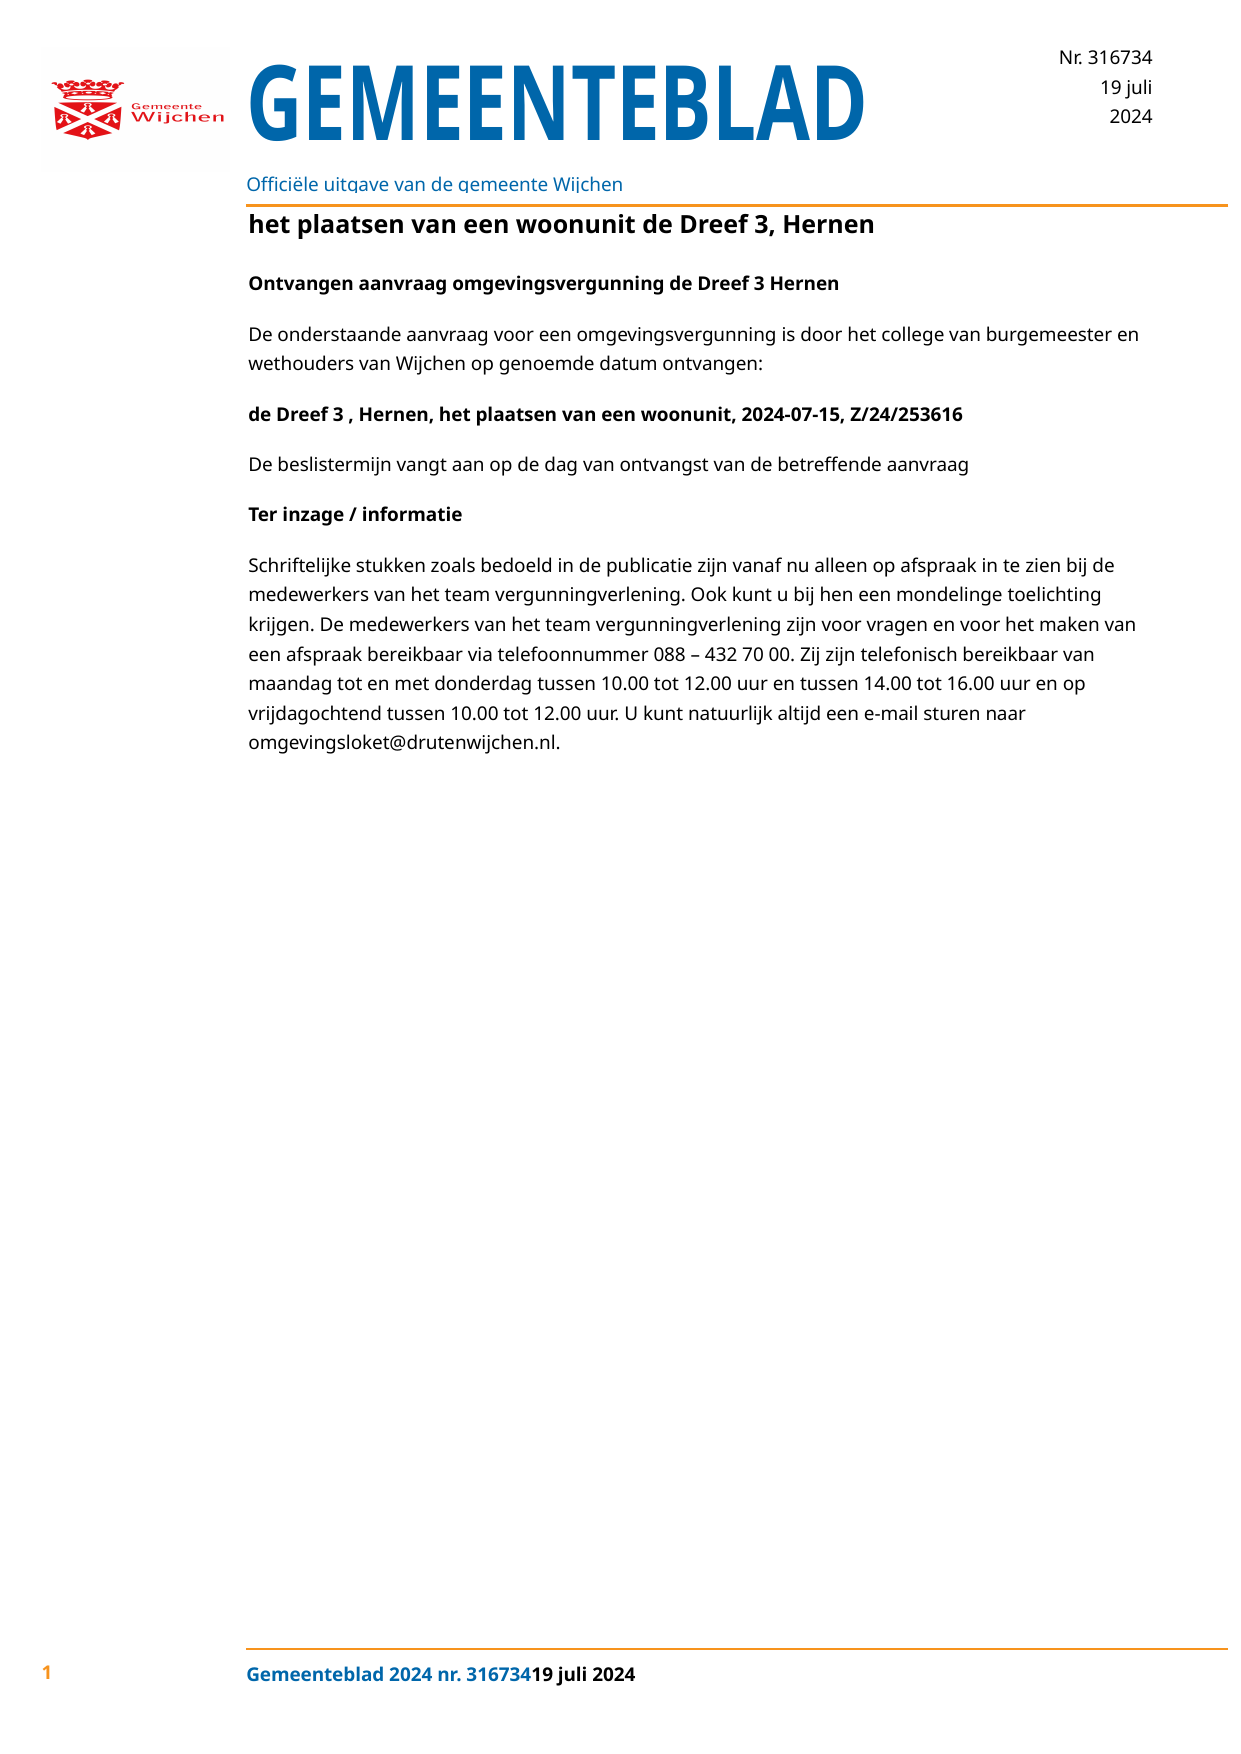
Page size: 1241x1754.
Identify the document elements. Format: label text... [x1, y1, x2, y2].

text De onderstaande aanvraag voor een omgevingsvergunning is door het college van burgemeester en wethouders van Wijchen op genoemde datum ontvangen: [248, 321, 1152, 376]
text Ter inzage / informatie [248, 502, 1152, 527]
text De beslistermijn vangt aan op de dag van ontvangst van de betreffende aanvraag [248, 451, 1152, 477]
picture [41, 47, 231, 172]
text de Dreef 3 , Hernen, het plaatsen van een woonunit, 2024-07-15, Z/24/253616 [248, 401, 1152, 426]
text het plaatsen van een woonunit de Dreef 3, Hernen [248, 207, 1152, 241]
text Schriftelijke stukken zoals bedoeld in de publicatie zijn vanaf nu alleen op afspraak in te zien bij de medewerkers van het team vergunningverlening. Ook kunt u bij hen een mondelinge toelichting krijgen. De medewerkers van het team vergunningverlening zijn voor vragen en voor het maken van een afspraak bereikbaar via telefoonnummer 088 – 432 70 00. Zij zijn telefonisch bereikbaar van maandag tot en met donderdag tussen 10.00 tot 12.00 uur en tussen 14.00 tot 16.00 uur en op vrijdagochtend tussen 10.00 tot 12.00 uur. U kunt natuurlijk altijd een e-mail sturen naar omgevingsloket@drutenwijchen.nl. [248, 552, 1152, 755]
text Ontvangen aanvraag omgevingsvergunning de Dreef 3 Hernen [248, 270, 1152, 296]
